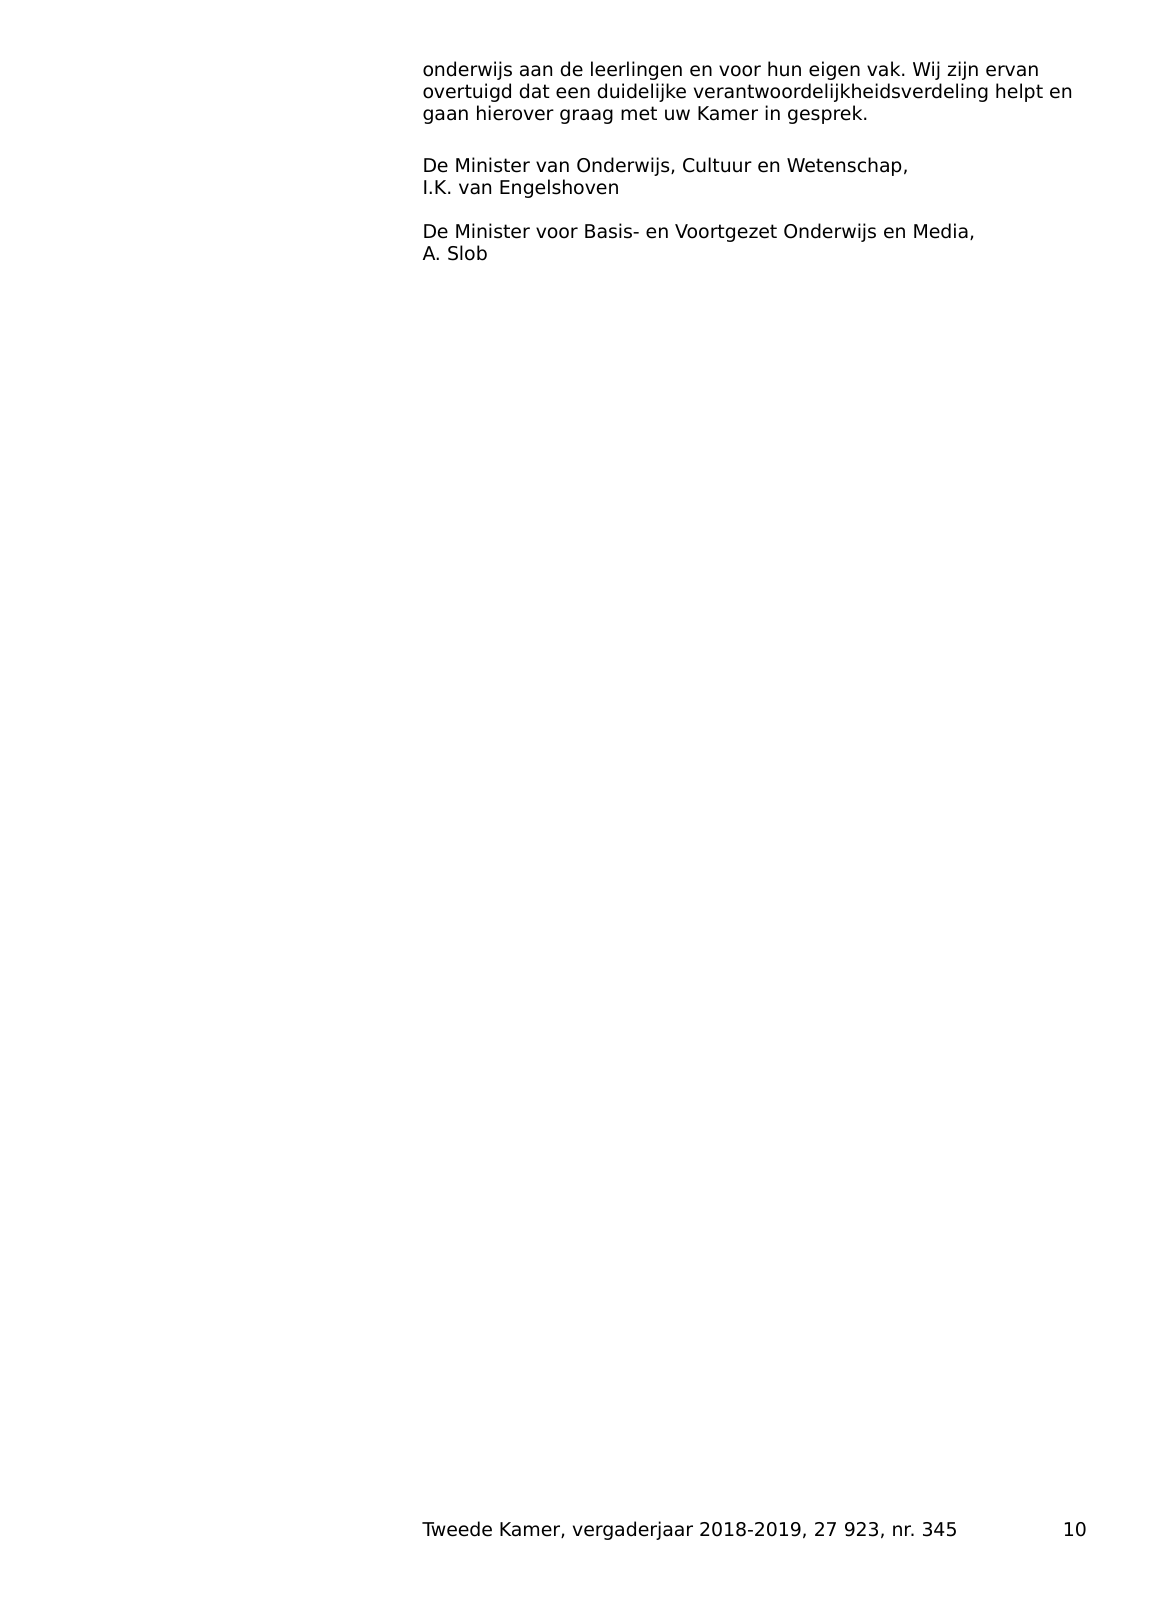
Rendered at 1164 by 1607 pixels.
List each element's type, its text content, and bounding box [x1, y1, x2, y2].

text onderwijs aan de leerlingen en voor hun eigen vak. Wij zijn ervan overtuigd dat een duidelijke verantwoordelijkheidsverdeling helpt en gaan hierover graag met uw Kamer in gesprek. [422, 59, 1087, 125]
text De Minister voor Basis- en Voortgezet Onderwijs en Media, A. Slob [422, 221, 1087, 265]
text De Minister van Onderwijs, Cultuur en Wetenschap, I.K. van Engelshoven [422, 155, 1087, 199]
